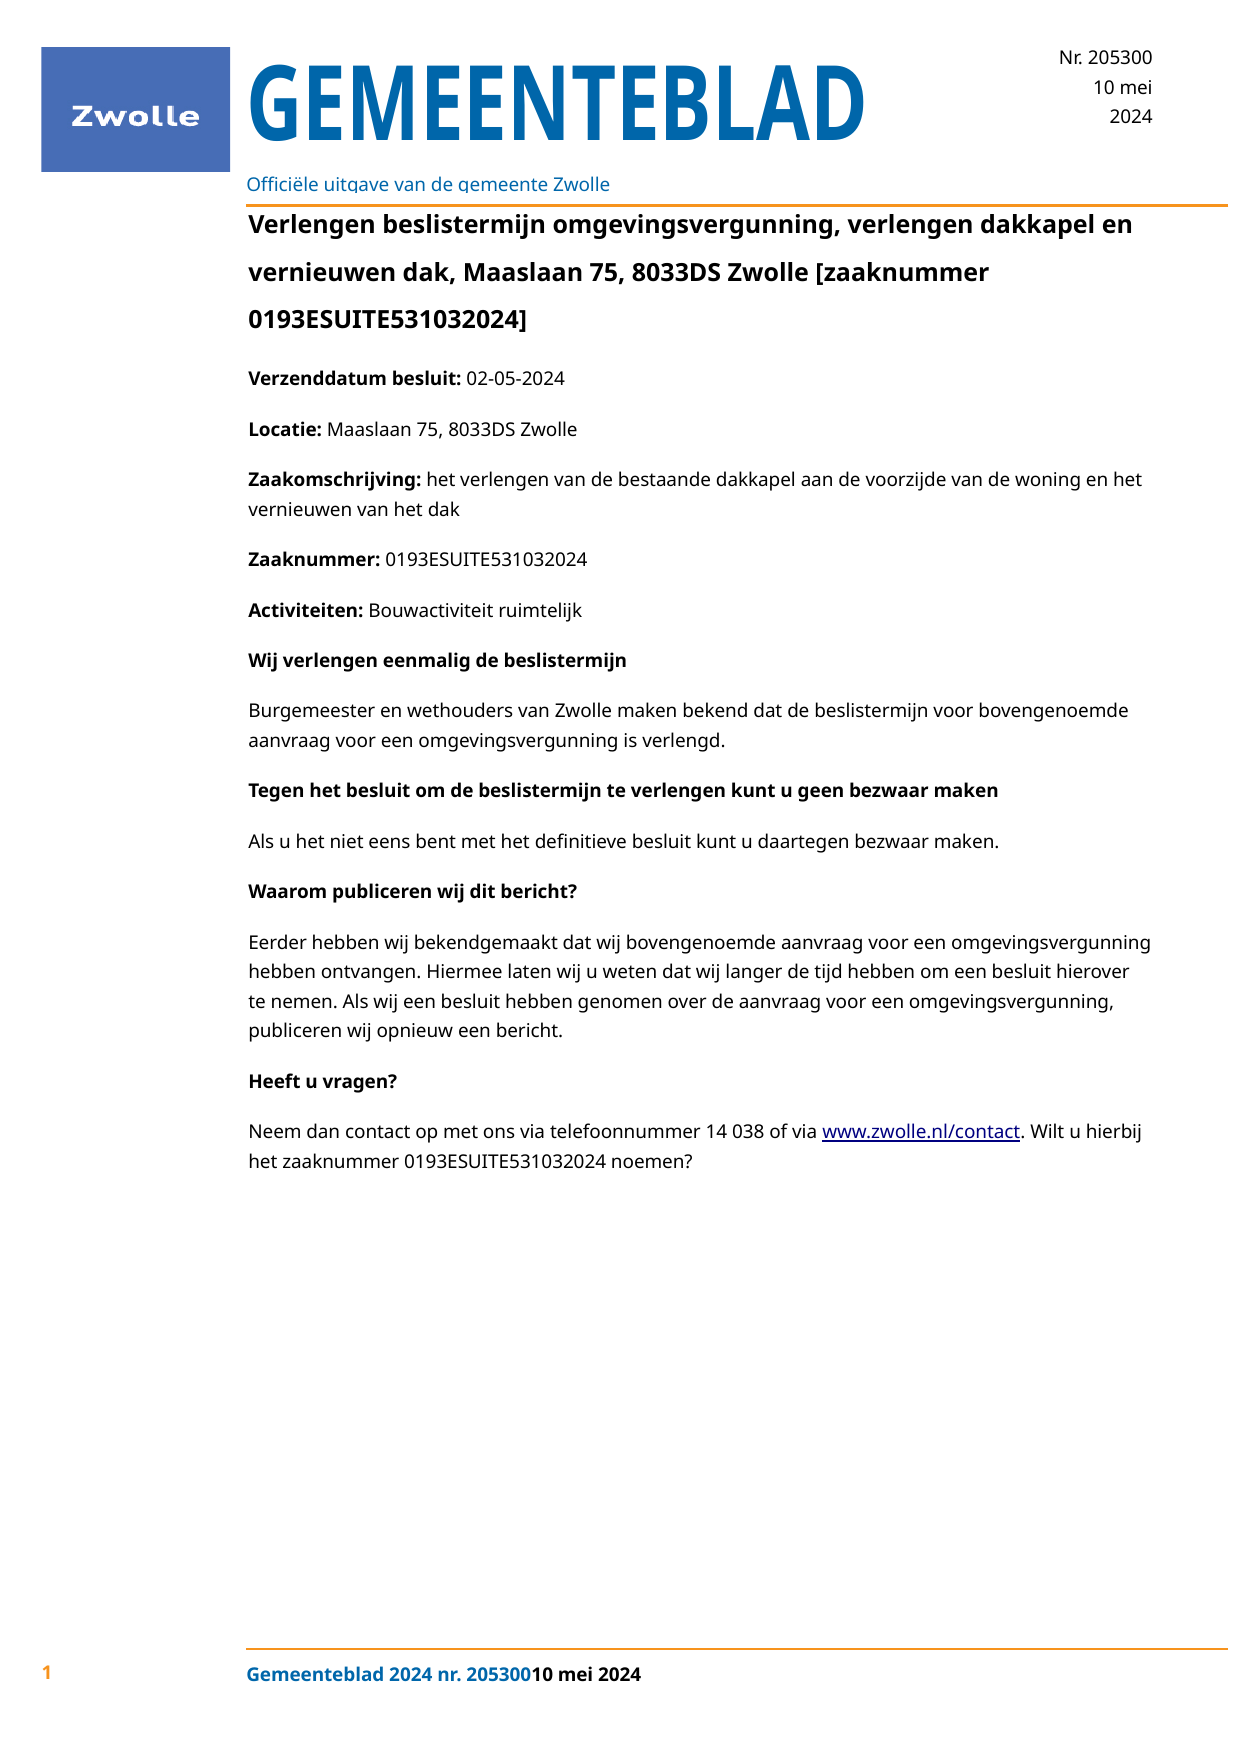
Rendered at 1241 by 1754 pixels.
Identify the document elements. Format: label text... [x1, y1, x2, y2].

text Zaaknummer: 0193ESUITE531032024 [248, 546, 1152, 572]
text Zaakomschrijving: het verlengen van de bestaande dakkapel aan de voorzijde van de woning en het vernieuwen van het dak [248, 466, 1152, 522]
picture [41, 47, 231, 172]
text Tegen het besluit om de beslistermijn te verlengen kunt u geen bezwaar maken [248, 778, 1152, 803]
text Verzenddatum besluit: 02-05-2024 [248, 366, 1152, 391]
text Activiteiten: Bouwactiviteit ruimtelijk [248, 597, 1152, 622]
text Heeft u vragen? [248, 1068, 1152, 1094]
text Locatie: Maaslaan 75, 8033DS Zwolle [248, 416, 1152, 442]
text Verlengen beslistermijn omgevingsvergunning, verlengen dakkapel en vernieuwen dak, Maaslaan 75, 8033DS Zwolle [zaaknummer 0193ESUITE531032024] [248, 207, 1152, 336]
text Waarom publiceren wij dit bericht? [248, 878, 1152, 904]
text Als u het niet eens bent met het definitieve besluit kunt u daartegen bezwaar maken. [248, 828, 1152, 854]
text Burgemeester en wethouders van Zwolle maken bekend dat de beslistermijn voor bovengenoemde aanvraag voor een omgevingsvergunning is verlengd. [248, 698, 1152, 753]
text Wij verlengen eenmalig de beslistermijn [248, 647, 1152, 673]
text Eerder hebben wij bekendgemaakt dat wij bovengenoemde aanvraag voor een omgevingsvergunning hebben ontvangen. Hiermee laten wij u weten dat wij langer de tijd hebben om een besluit hierover te nemen. Als wij een besluit hebben genomen over de aanvraag voor een omgevingsvergunning, publiceren wij opnieuw een bericht. [248, 929, 1152, 1043]
text Neem dan contact op met ons via telefoonnummer 14 038 of via www.zwolle.nl/contact. Wilt u hierbij het zaaknummer 0193ESUITE531032024 noemen? [248, 1118, 1152, 1174]
